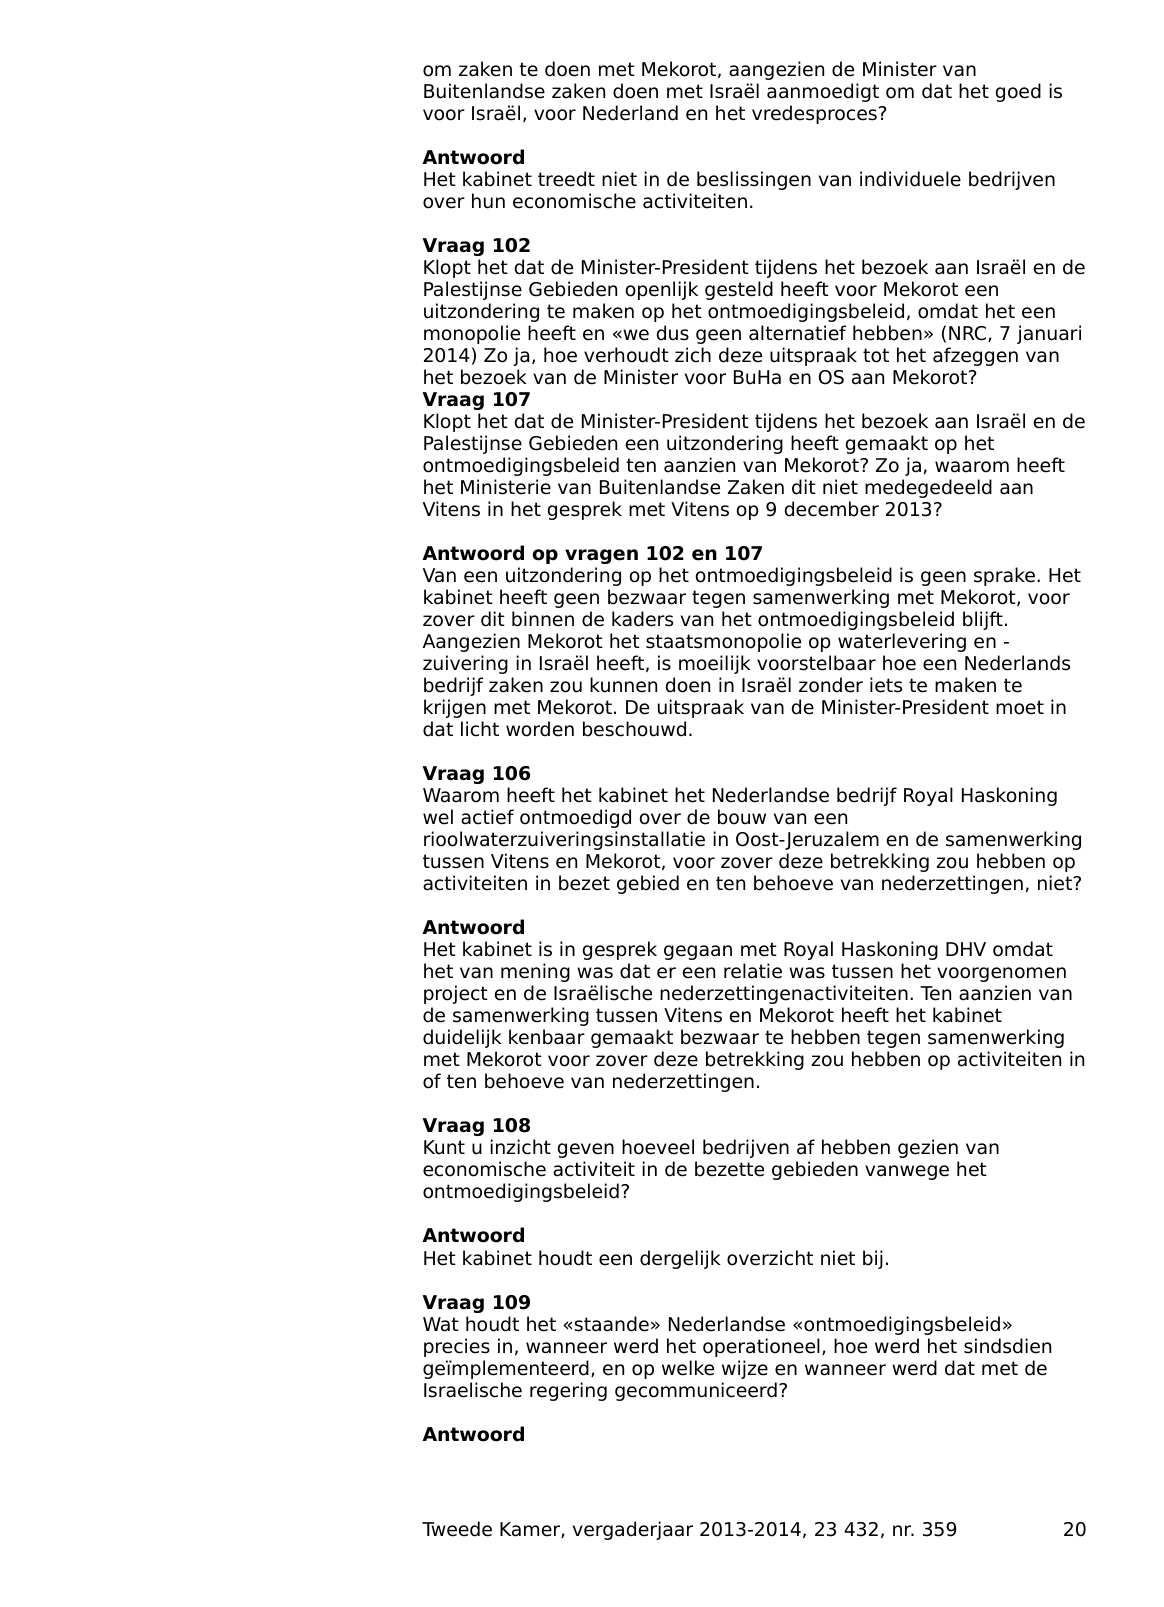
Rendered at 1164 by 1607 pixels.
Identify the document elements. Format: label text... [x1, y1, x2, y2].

text Vraag 109 [422, 1292, 1087, 1313]
text Klopt het dat de Minister-President tijdens het bezoek aan Israël en de Palestijnse Gebieden openlijk gesteld heeft voor Mekorot een uitzondering te maken op het ontmoedigingsbeleid, omdat het een monopolie heeft en «we dus geen alternatief hebben» (NRC, 7 januari 2014) Zo ja, hoe verhoudt zich deze uitspraak tot het afzeggen van het bezoek van de Minister voor BuHa en OS aan Mekorot? [422, 257, 1087, 389]
text Vraag 108 [422, 1115, 1087, 1137]
text Vraag 107 [422, 389, 1087, 411]
text Van een uitzondering op het ontmoedigingsbeleid is geen sprake. Het kabinet heeft geen bezwaar tegen samenwerking met Mekorot, voor zover dit binnen de kaders van het ontmoedigingsbeleid blijft. Aangezien Mekorot het staatsmonopolie op waterlevering en -zuivering in Israël heeft, is moeilijk voorstelbaar hoe een Nederlands bedrijf zaken zou kunnen doen in Israël zonder iets te maken te krijgen met Mekorot. De uitspraak van de Minister-President moet in dat licht worden beschouwd. [422, 565, 1087, 741]
text Antwoord [422, 1424, 1087, 1446]
text Antwoord op vragen 102 en 107 [422, 543, 1087, 565]
text Het kabinet is in gesprek gegaan met Royal Haskoning DHV omdat het van mening was dat er een relatie was tussen het voorgenomen project en de Israëlische nederzettingenactiviteiten. Ten aanzien van de samenwerking tussen Vitens en Mekorot heeft het kabinet duidelijk kenbaar gemaakt bezwaar te hebben tegen samenwerking met Mekorot voor zover deze betrekking zou hebben op activiteiten in of ten behoeve van nederzettingen. [422, 939, 1087, 1093]
text Vraag 102 [422, 235, 1087, 257]
text Waarom heeft het kabinet het Nederlandse bedrijf Royal Haskoning wel actief ontmoedigd over de bouw van een rioolwaterzuiveringsinstallatie in Oost-Jeruzalem en de samenwerking tussen Vitens en Mekorot, voor zover deze betrekking zou hebben op activiteiten in bezet gebied en ten behoeve van nederzettingen, niet? [422, 785, 1087, 895]
text Antwoord [422, 1225, 1087, 1247]
text Antwoord [422, 917, 1087, 939]
text Het kabinet treedt niet in de beslissingen van individuele bedrijven over hun economische activiteiten. [422, 169, 1087, 213]
text Het kabinet houdt een dergelijk overzicht niet bij. [422, 1247, 1087, 1269]
text om zaken te doen met Mekorot, aangezien de Minister van Buitenlandse zaken doen met Israël aanmoedigt om dat het goed is voor Israël, voor Nederland en het vredesproces? [422, 59, 1087, 125]
text Kunt u inzicht geven hoeveel bedrijven af hebben gezien van economische activiteit in de bezette gebieden vanwege het ontmoedigingsbeleid? [422, 1137, 1087, 1203]
text Klopt het dat de Minister-President tijdens het bezoek aan Israël en de Palestijnse Gebieden een uitzondering heeft gemaakt op het ontmoedigingsbeleid ten aanzien van Mekorot? Zo ja, waarom heeft het Ministerie van Buitenlandse Zaken dit niet medegedeeld aan Vitens in het gesprek met Vitens op 9 december 2013? [422, 411, 1087, 521]
text Vraag 106 [422, 763, 1087, 785]
text Antwoord [422, 147, 1087, 169]
text Wat houdt het «staande» Nederlandse «ontmoedigingsbeleid» precies in, wanneer werd het operationeel, hoe werd het sindsdien geïmplementeerd, en op welke wijze en wanneer werd dat met de Israelische regering gecommuniceerd? [422, 1313, 1087, 1401]
